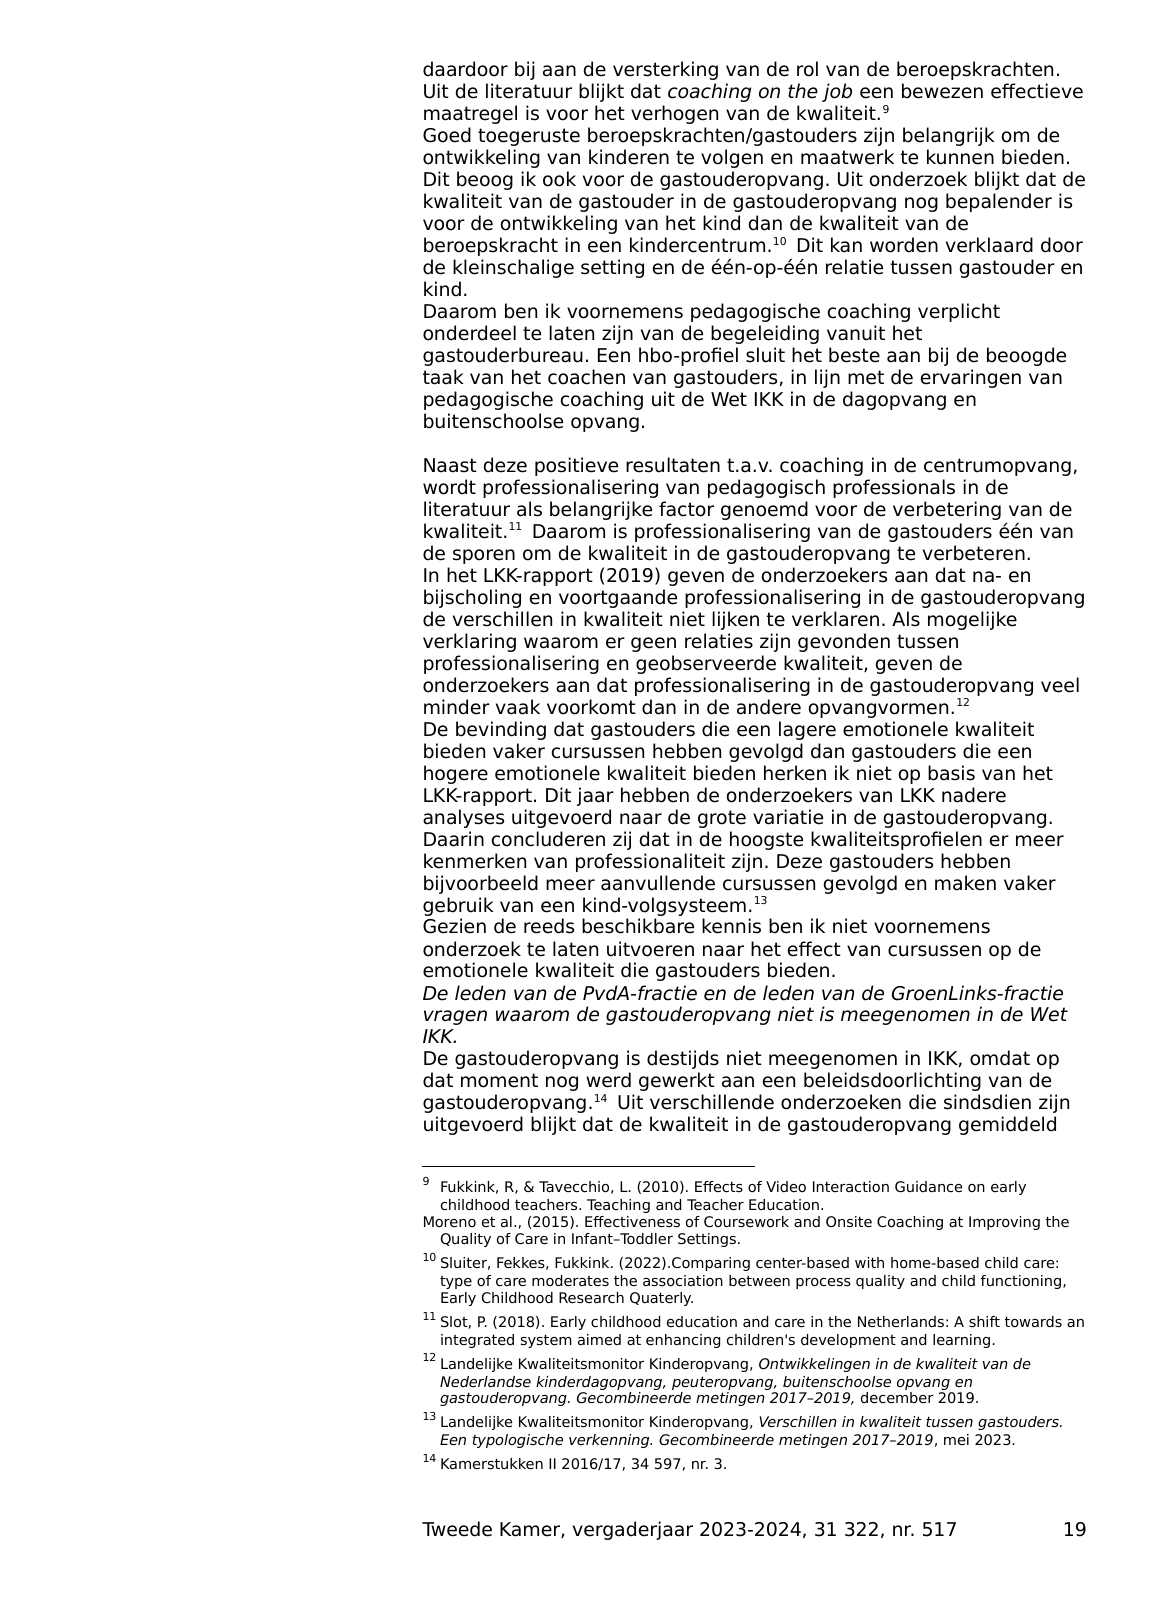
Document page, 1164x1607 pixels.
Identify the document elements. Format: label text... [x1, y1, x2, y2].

text Kamerstukken II 2016/17, 34 597, nr. 3. [422, 1452, 1087, 1474]
text De bevinding dat gastouders die een lagere emotionele kwaliteit bieden vaker cursussen hebben gevolgd dan gastouders die een hogere emotionele kwaliteit bieden herken ik niet op basis van het LKK-rapport. Dit jaar hebben de onderzoekers van LKK nadere analyses uitgevoerd naar de grote variatie in de gastouderopvang. Daarin concluderen zij dat in de hoogste kwaliteitsprofielen er meer kenmerken van professionaliteit zijn. Deze gastouders hebben bijvoorbeeld meer aanvullende cursussen gevolgd en maken vaker gebruik van een kind-volgsysteem. [422, 719, 1087, 916]
text Naast deze positieve resultaten t.a.v. coaching in de centrumopvang, wordt professionalisering van pedagogisch professionals in de literatuur als belangrijke factor genoemd voor de verbetering van de kwaliteit. Daarom is professionalisering van de gastouders één van de sporen om de kwaliteit in de gastouderopvang te verbeteren. [422, 455, 1087, 565]
text Gezien de reeds beschikbare kennis ben ik niet voornemens onderzoek te laten uitvoeren naar het effect van cursussen op de emotionele kwaliteit die gastouders bieden. [422, 916, 1087, 982]
text Landelijke Kwaliteitsmonitor Kinderopvang, Ontwikkelingen in de kwaliteit van de Nederlandse kinderdagopvang, peuteropvang, buitenschoolse opvang en gastouderopvang. Gecombineerde metingen 2017–2019, december 2019. [422, 1352, 1087, 1407]
text De leden van de PvdA-fractie en de leden van de GroenLinks-fractie vragen waarom de gastouderopvang niet is meegenomen in de Wet IKK. [422, 982, 1087, 1048]
text Moreno et al., (2015). Effectiveness of Coursework and Onsite Coaching at Improving the Quality of Care in Infant–Toddler Settings. [422, 1214, 1087, 1248]
text daardoor bij aan de versterking van de rol van de beroepskrachten. Uit de literatuur blijkt dat coaching on the job een bewezen effectieve maatregel is voor het verhogen van de kwaliteit. [422, 59, 1087, 125]
text Fukkink, R, & Tavecchio, L. (2010). Effects of Video Interaction Guidance on early childhood teachers. Teaching and Teacher Education. [422, 1175, 1087, 1214]
text In het LKK-rapport (2019) geven de onderzoekers aan dat na- en bijscholing en voortgaande professionalisering in de gastouderopvang de verschillen in kwaliteit niet lijken te verklaren. Als mogelijke verklaring waarom er geen relaties zijn gevonden tussen professionalisering en geobserveerde kwaliteit, geven de onderzoekers aan dat professionalisering in de gastouderopvang veel minder vaak voorkomt dan in de andere opvangvormen. [422, 565, 1087, 719]
text Sluiter, Fekkes, Fukkink. (2022).Comparing center-based with home-based child care: type of care moderates the association between process quality and child functioning, Early Childhood Research Quaterly. [422, 1251, 1087, 1307]
text Slot, P. (2018). Early childhood education and care in the Netherlands: A shift towards an integrated system aimed at enhancing children's development and learning. [422, 1310, 1087, 1349]
text De gastouderopvang is destijds niet meegenomen in IKK, omdat op dat moment nog werd gewerkt aan een beleidsdoorlichting van de gastouderopvang. Uit verschillende onderzoeken die sindsdien zijn uitgevoerd blijkt dat de kwaliteit in de gastouderopvang gemiddeld [422, 1048, 1087, 1136]
text Goed toegeruste beroepskrachten/gastouders zijn belangrijk om de ontwikkeling van kinderen te volgen en maatwerk te kunnen bieden. Dit beoog ik ook voor de gastouderopvang. Uit onderzoek blijkt dat de kwaliteit van de gastouder in de gastouderopvang nog bepalender is voor de ontwikkeling van het kind dan de kwaliteit van de beroepskracht in een kindercentrum. Dit kan worden verklaard door de kleinschalige setting en de één-op-één relatie tussen gastouder en kind. [422, 125, 1087, 301]
text Landelijke Kwaliteitsmonitor Kinderopvang, Verschillen in kwaliteit tussen gastouders. Een typologische verkenning. Gecombineerde metingen 2017–2019, mei 2023. [422, 1410, 1087, 1449]
text Daarom ben ik voornemens pedagogische coaching verplicht onderdeel te laten zijn van de begeleiding vanuit het gastouderbureau. Een hbo-profiel sluit het beste aan bij de beoogde taak van het coachen van gastouders, in lijn met de ervaringen van pedagogische coaching uit de Wet IKK in de dagopvang en buitenschoolse opvang. [422, 301, 1087, 433]
